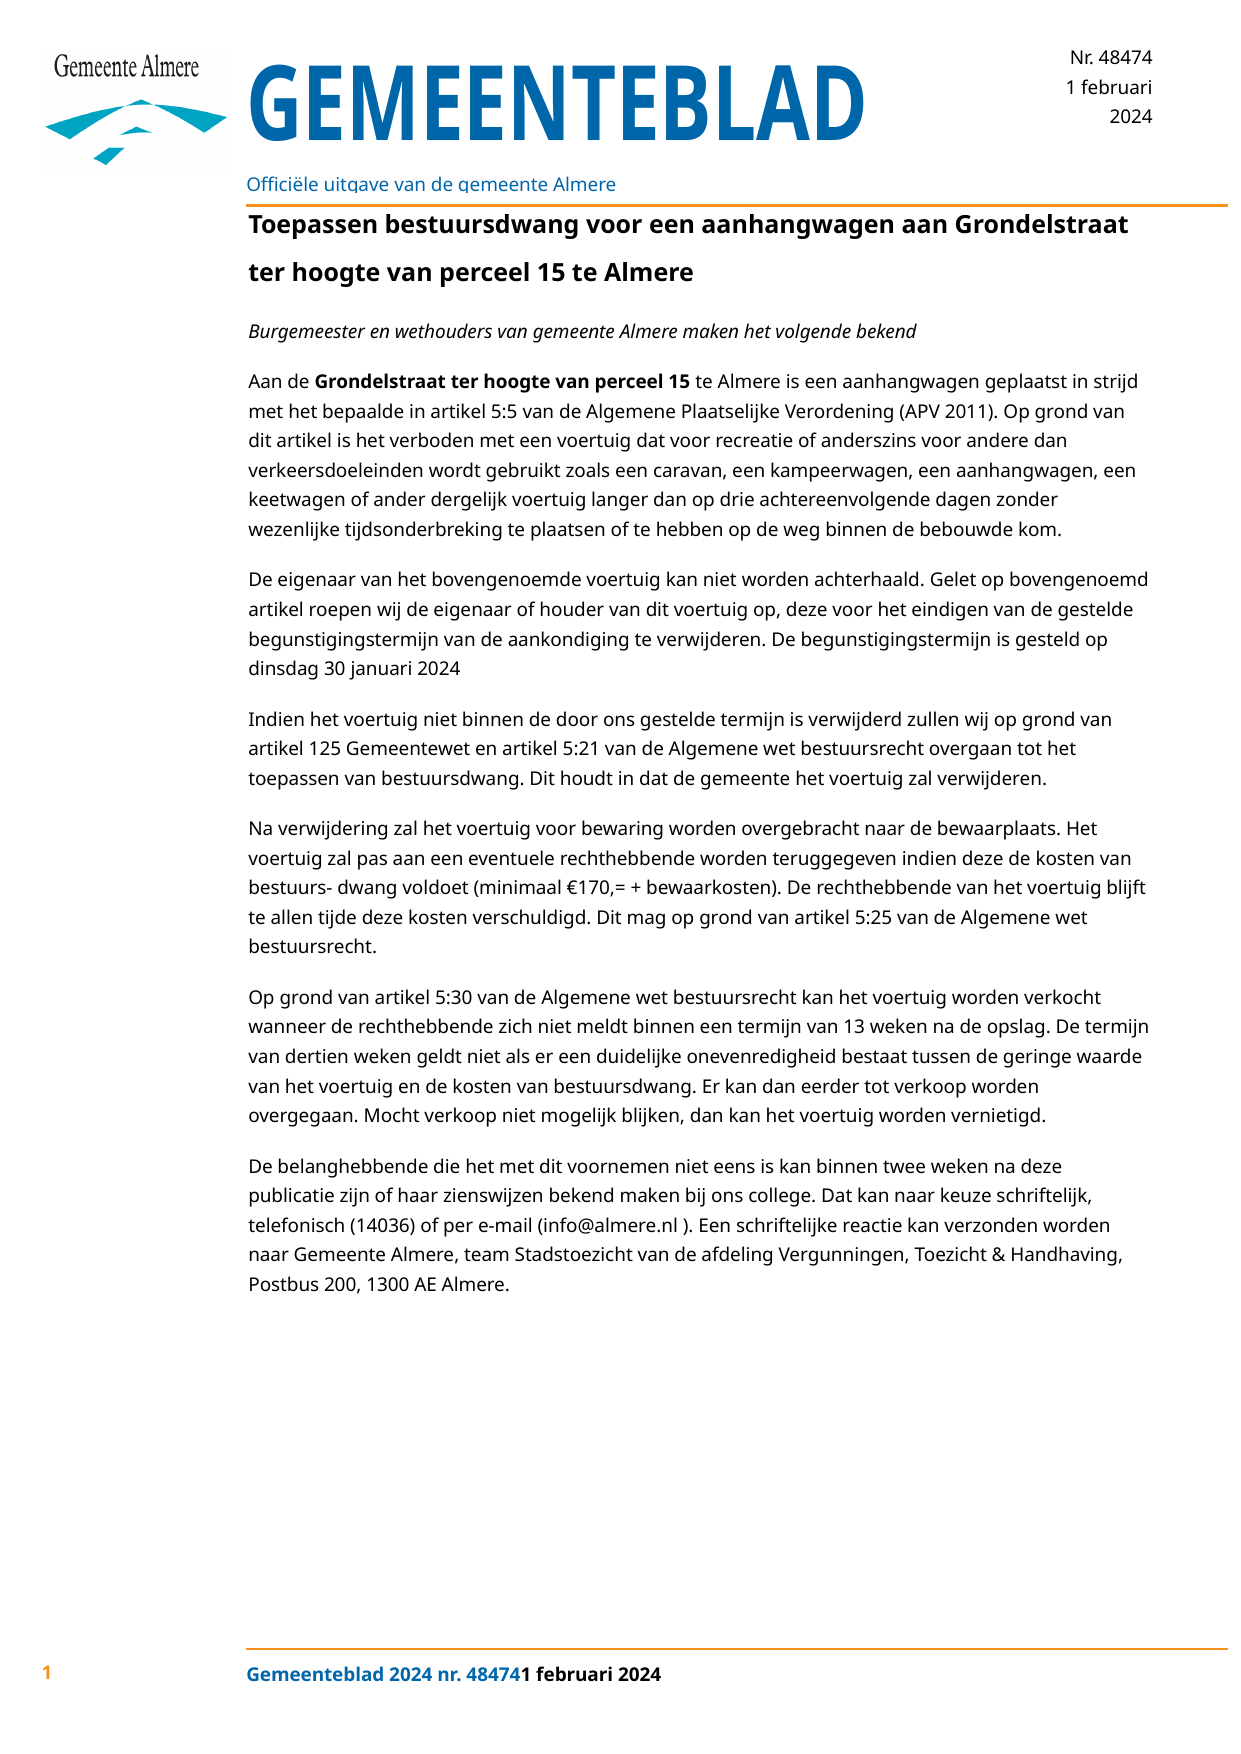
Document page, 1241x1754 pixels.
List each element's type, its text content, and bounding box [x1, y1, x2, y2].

text Aan de Grondelstraat ter hoogte van perceel 15 te Almere is een aanhangwagen geplaatst in strijd met het bepaalde in artikel 5:5 van de Algemene Plaatselijke Verordening (APV 2011). Op grond van dit artikel is het verboden met een voertuig dat voor recreatie of anderszins voor andere dan verkeersdoeleinden wordt gebruikt zoals een caravan, een kampeerwagen, een aanhangwagen, een keetwagen of ander dergelijk voertuig langer dan op drie achtereenvolgende dagen zonder wezenlijke tijdsonderbreking te plaatsen of te hebben op de weg binnen de bebouwde kom. [248, 368, 1152, 542]
text De eigenaar van het bovengenoemde voertuig kan niet worden achterhaald. Gelet op bovengenoemd artikel roepen wij de eigenaar of houder van dit voertuig op, deze voor het eindigen van de gestelde begunstigingstermijn van de aankondiging te verwijderen. De begunstigingstermijn is gesteld op dinsdag 30 januari 2024 [248, 567, 1152, 681]
text Op grond van artikel 5:30 van de Algemene wet bestuursrecht kan het voertuig worden verkocht wanneer de rechthebbende zich niet meldt binnen een termijn van 13 weken na de opslag. De termijn van dertien weken geldt niet als er een duidelijke onevenredigheid bestaat tussen de geringe waarde van het voertuig en de kosten van bestuursdwang. Er kan dan eerder tot verkoop worden overgegaan. Mocht verkoop niet mogelijk blijken, dan kan het voertuig worden vernietigd. [248, 984, 1152, 1128]
text Na verwijdering zal het voertuig voor bewaring worden overgebracht naar de bewaarplaats. Het voertuig zal pas aan een eventuele rechthebbende worden teruggegeven indien deze de kosten van bestuurs- dwang voldoet (minimaal €170,= + bewaarkosten). De rechthebbende van het voertuig blijft te allen tijde deze kosten verschuldigd. Dit mag op grond van artikel 5:25 van de Algemene wet bestuursrecht. [248, 815, 1152, 959]
text De belanghebbende die het met dit voornemen niet eens is kan binnen twee weken na deze publicatie zijn of haar zienswijzen bekend maken bij ons college. Dat kan naar keuze schriftelijk, telefonisch (14036) of per e-mail (info@almere.nl ). Een schriftelijke reactie kan verzonden worden naar Gemeente Almere, team Stadstoezicht van de afdeling Vergunningen, Toezicht & Handhaving, Postbus 200, 1300 AE Almere. [248, 1153, 1152, 1297]
text Toepassen bestuursdwang voor een aanhangwagen aan Grondelstraat ter hoogte van perceel 15 te Almere [248, 207, 1152, 288]
text Indien het voertuig niet binnen de door ons gestelde termijn is verwijderd zullen wij op grond van artikel 125 Gemeentewet en artikel 5:21 van de Algemene wet bestuursrecht overgaan tot het toepassen van bestuursdwang. Dit houdt in dat de gemeente het voertuig zal verwijderen. [248, 706, 1152, 791]
picture [41, 47, 231, 172]
text Burgemeester en wethouders van gemeente Almere maken het volgende bekend [248, 318, 1152, 344]
